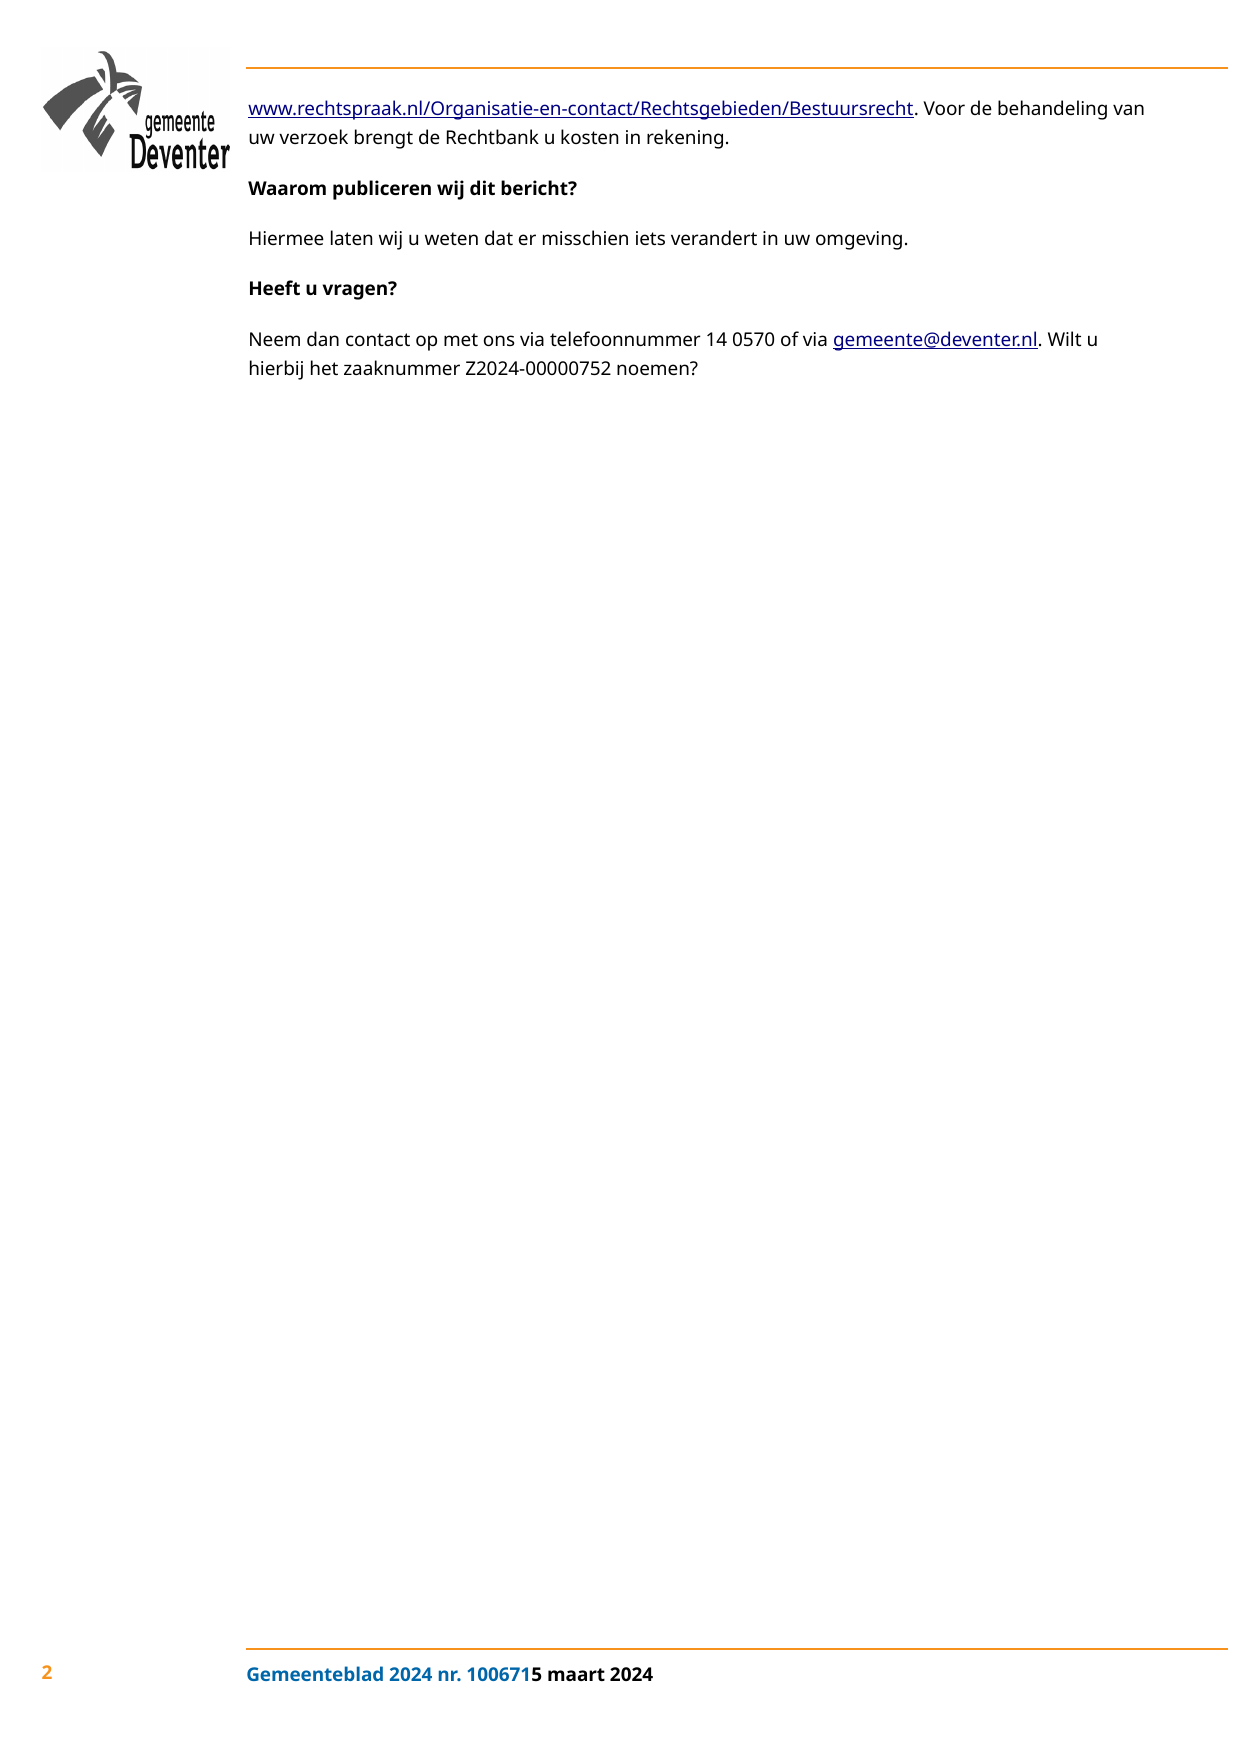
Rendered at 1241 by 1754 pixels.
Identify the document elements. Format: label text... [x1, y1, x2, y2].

text Hiermee laten wij u weten dat er misschien iets verandert in uw omgeving. [248, 225, 1152, 251]
picture [41, 47, 231, 172]
text Neem dan contact op met ons via telefoonnummer 14 0570 of via gemeente@deventer.nl. Wilt u hierbij het zaaknummer Z2024-00000752 noemen? [248, 326, 1152, 381]
text Heeft u vragen? [248, 276, 1152, 301]
text www.rechtspraak.nl/Organisatie-en-contact/Rechtsgebieden/Bestuursrecht. Voor de behandeling van uw verzoek brengt de Rechtbank u kosten in rekening. [248, 95, 1152, 150]
text Waarom publiceren wij dit bericht? [248, 175, 1152, 201]
